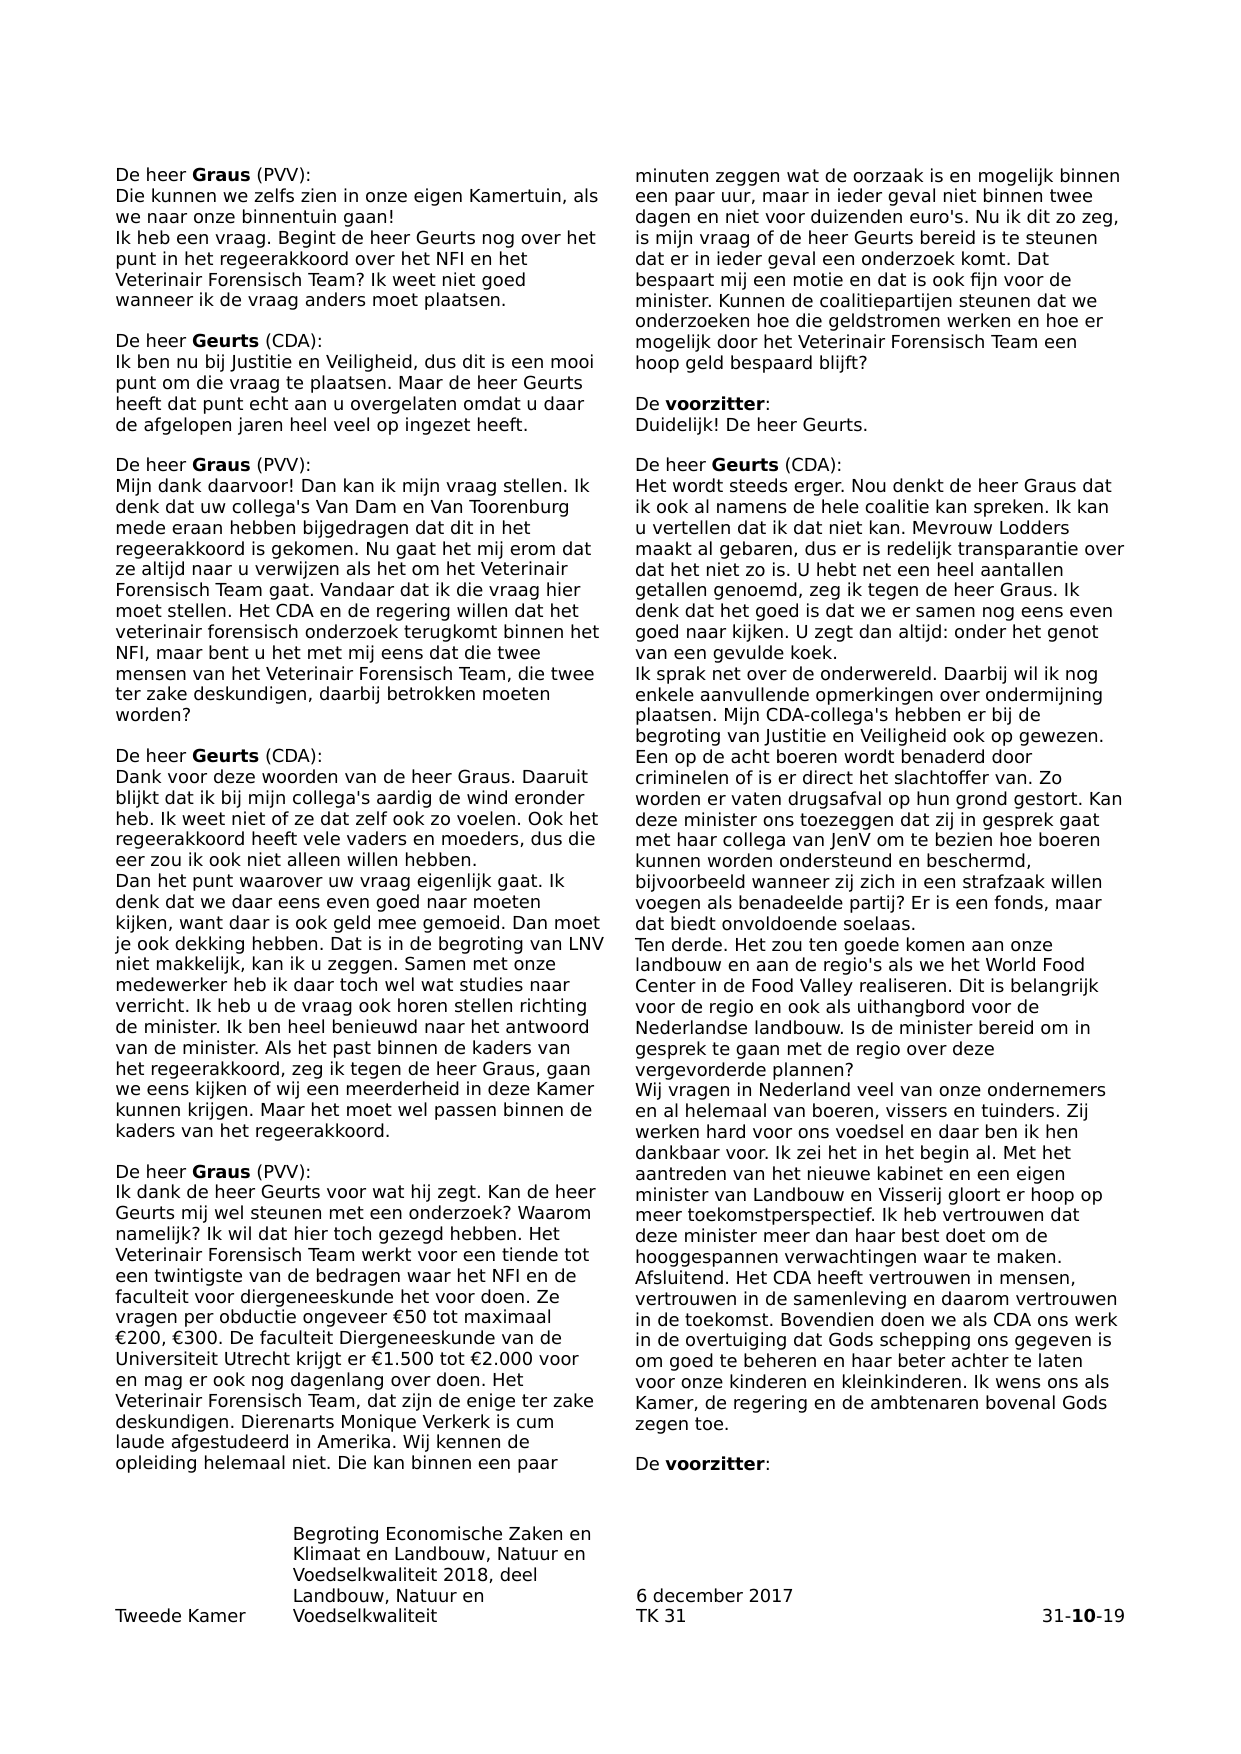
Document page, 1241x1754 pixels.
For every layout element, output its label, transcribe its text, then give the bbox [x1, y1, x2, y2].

text Ik sprak net over de onderwereld. Daarbij wil ik nog enkele aanvullende opmerkingen over ondermijning plaatsen. Mijn CDA-collega's hebben er bij de begroting van Justitie en Veiligheid ook op gewezen. Een op de acht boeren wordt benaderd door criminelen of is er direct het slachtoffer van. Zo worden er vaten drugsafval op hun grond gestort. Kan deze minister ons toezeggen dat zij in gesprek gaat met haar collega van JenV om te bezien hoe boeren kunnen worden ondersteund en beschermd, bijvoorbeeld wanneer zij zich in een strafzaak willen voegen als benadeelde partij? Er is een fonds, maar dat biedt onvoldoende soelaas. [635, 663, 1125, 934]
text De heer Geurts (CDA): [635, 455, 1125, 476]
text Duidelijk! De heer Geurts. [635, 414, 1125, 435]
text Wij vragen in Nederland veel van onze ondernemers en al helemaal van boeren, vissers en tuinders. Zij werken hard voor ons voedsel en daar ben ik hen dankbaar voor. Ik zei het in het begin al. Met het aantreden van het nieuwe kabinet en een eigen minister van Landbouw en Visserij gloort er hoop op meer toekomstperspectief. Ik heb vertrouwen dat deze minister meer dan haar best doet om de hooggespannen verwachtingen waar te maken. [635, 1080, 1125, 1268]
text Ik ben nu bij Justitie en Veiligheid, dus dit is een mooi punt om die vraag te plaatsen. Maar de heer Geurts heeft dat punt echt aan u overgelaten omdat u daar de afgelopen jaren heel veel op ingezet heeft. [115, 352, 605, 435]
text De heer Geurts (CDA): [115, 331, 605, 352]
text Dank voor deze woorden van de heer Graus. Daaruit blijkt dat ik bij mijn collega's aardig de wind eronder heb. Ik weet niet of ze dat zelf ook zo voelen. Ook het regeerakkoord heeft vele vaders en moeders, dus die eer zou ik ook niet alleen willen hebben. [115, 767, 605, 871]
text Ik heb een vraag. Begint de heer Geurts nog over het punt in het regeerakkoord over het NFI en het Veterinair Forensisch Team? Ik weet niet goed wanneer ik de vraag anders moet plaatsen. [115, 228, 605, 311]
text Dan het punt waarover uw vraag eigenlijk gaat. Ik denk dat we daar eens even goed naar moeten kijken, want daar is ook geld mee gemoeid. Dan moet je ook dekking hebben. Dat is in de begroting van LNV niet makkelijk, kan ik u zeggen. Samen met onze medewerker heb ik daar toch wel wat studies naar verricht. Ik heb u de vraag ook horen stellen richting de minister. Ik ben heel benieuwd naar het antwoord van de minister. Als het past binnen de kaders van het regeerakkoord, zeg ik tegen de heer Graus, gaan we eens kijken of wij een meerderheid in deze Kamer kunnen krijgen. Maar het moet wel passen binnen de kaders van het regeerakkoord. [115, 871, 605, 1142]
text Afsluitend. Het CDA heeft vertrouwen in mensen, vertrouwen in de samenleving en daarom vertrouwen in de toekomst. Bovendien doen we als CDA ons werk in de overtuiging dat Gods schepping ons gegeven is om goed te beheren en haar beter achter te laten voor onze kinderen en kleinkinderen. Ik wens ons als Kamer, de regering en de ambtenaren bovenal Gods zegen toe. [635, 1268, 1125, 1434]
text Ik dank de heer Geurts voor wat hij zegt. Kan de heer Geurts mij wel steunen met een onderzoek? Waarom namelijk? Ik wil dat hier toch gezegd hebben. Het Veterinair Forensisch Team werkt voor een tiende tot een twintigste van de bedragen waar het NFI en de faculteit voor diergeneeskunde het voor doen. Ze vragen per obductie ongeveer €50 tot maximaal €200, €300. De faculteit Diergeneeskunde van de Universiteit Utrecht krijgt er €1.500 tot €2.000 voor en mag er ook nog dagenlang over doen. Het Veterinair Forensisch Team, dat zijn de enige ter zake deskundigen. Dierenarts Monique Verkerk is cum laude afgestudeerd in Amerika. Wij kennen de opleiding helemaal niet. Die kan binnen een paar [115, 1182, 605, 1474]
text Mijn dank daarvoor! Dan kan ik mijn vraag stellen. Ik denk dat uw collega's Van Dam en Van Toorenburg mede eraan hebben bijgedragen dat dit in het regeerakkoord is gekomen. Nu gaat het mij erom dat ze altijd naar u verwijzen als het om het Veterinair Forensisch Team gaat. Vandaar dat ik die vraag hier moet stellen. Het CDA en de regering willen dat het veterinair forensisch onderzoek terugkomt binnen het NFI, maar bent u het met mij eens dat die twee mensen van het Veterinair Forensisch Team, die twee ter zake deskundigen, daarbij betrokken moeten worden? [115, 476, 605, 726]
text De voorzitter: [635, 394, 1125, 414]
text De voorzitter: [635, 1454, 1125, 1475]
text De heer Graus (PVV): [115, 455, 605, 476]
text Ten derde. Het zou ten goede komen aan onze landbouw en aan de regio's als we het World Food Center in de Food Valley realiseren. Dit is belangrijk voor de regio en ook als uithangbord voor de Nederlandse landbouw. Is de minister bereid om in gesprek te gaan met de regio over deze vergevorderde plannen? [635, 934, 1125, 1080]
text Die kunnen we zelfs zien in onze eigen Kamertuin, als we naar onze binnentuin gaan! [115, 186, 605, 228]
text De heer Graus (PVV): [115, 1162, 605, 1182]
text Het wordt steeds erger. Nou denkt de heer Graus dat ik ook al namens de hele coalitie kan spreken. Ik kan u vertellen dat ik dat niet kan. Mevrouw Lodders maakt al gebaren, dus er is redelijk transparantie over dat het niet zo is. U hebt net een heel aantallen getallen genoemd, zeg ik tegen de heer Graus. Ik denk dat het goed is dat we er samen nog eens even goed naar kijken. U zegt dan altijd: onder het genot van een gevulde koek. [635, 476, 1125, 663]
text minuten zeggen wat de oorzaak is en mogelijk binnen een paar uur, maar in ieder geval niet binnen twee dagen en niet voor duizenden euro's. Nu ik dit zo zeg, is mijn vraag of de heer Geurts bereid is te steunen dat er in ieder geval een onderzoek komt. Dat bespaart mij een motie en dat is ook fijn voor de minister. Kunnen de coalitiepartijen steunen dat we onderzoeken hoe die geldstromen werken en hoe er mogelijk door het Veterinair Forensisch Team een hoop geld bespaard blijft? [635, 165, 1125, 374]
text De heer Geurts (CDA): [115, 746, 605, 767]
text De heer Graus (PVV): [115, 165, 605, 186]
